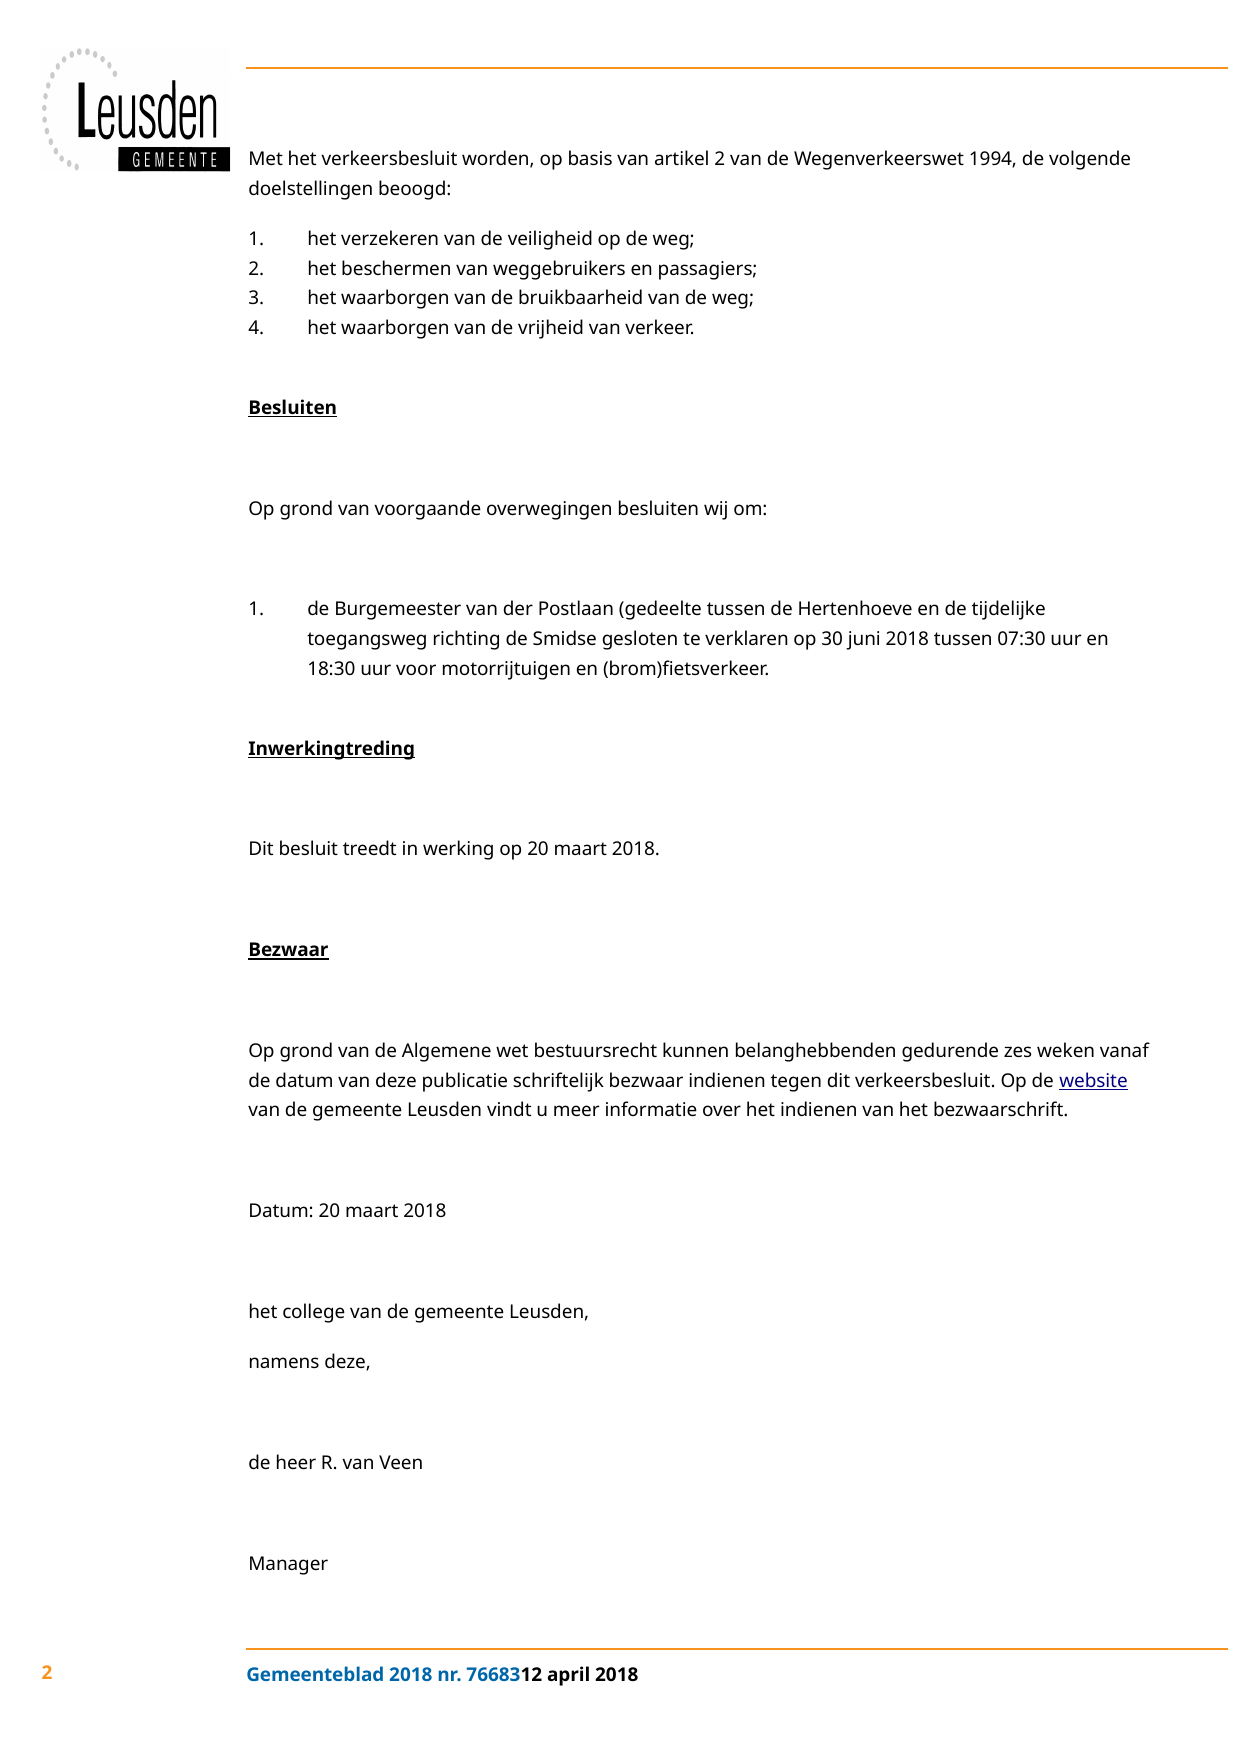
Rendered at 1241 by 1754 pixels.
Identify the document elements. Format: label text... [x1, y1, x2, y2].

text Met het verkeersbesluit worden, op basis van artikel 2 van de Wegenverkeerswet 1994, de volgende doelstellingen beoogd: [248, 145, 1152, 201]
text Besluiten [248, 394, 1152, 420]
text het college van de gemeente Leusden, [248, 1298, 1152, 1324]
picture [41, 47, 231, 172]
text Op grond van voorgaande overwegingen besluiten wij om: [248, 495, 1152, 521]
text Datum: 20 maart 2018 [248, 1197, 1152, 1223]
list de Burgemeester van der Postlaan (gedeelte tussen de Hertenhoeve en de tijdelijke toegangsweg richting de Smidse gesloten te verklaren op 30 juni 2018 tussen 07:30 uur en 18:30 uur voor motorrijtuigen en (brom)fietsverkeer. [248, 596, 1152, 681]
text namens deze, [248, 1348, 1152, 1374]
text de heer R. van Veen [248, 1449, 1152, 1475]
list het verzekeren van de veiligheid op de weg; [248, 225, 1152, 251]
text Dit besluit treedt in werking op 20 maart 2018. [248, 836, 1152, 861]
text Manager [248, 1550, 1152, 1576]
text Op grond van de Algemene wet bestuursrecht kunnen belanghebbenden gedurende zes weken vanaf de datum van deze publicatie schriftelijk bezwaar indienen tegen dit verkeersbesluit. Op de website van de gemeente Leusden vindt u meer informatie over het indienen van het bezwaarschrift. [248, 1037, 1152, 1122]
text Bezwaar [248, 936, 1152, 962]
list het waarborgen van de bruikbaarheid van de weg; [248, 284, 1152, 310]
list het waarborgen van de vrijheid van verkeer. [248, 314, 1152, 340]
list het beschermen van weggebruikers en passagiers; [248, 255, 1152, 281]
text Inwerkingtreding [248, 735, 1152, 761]
